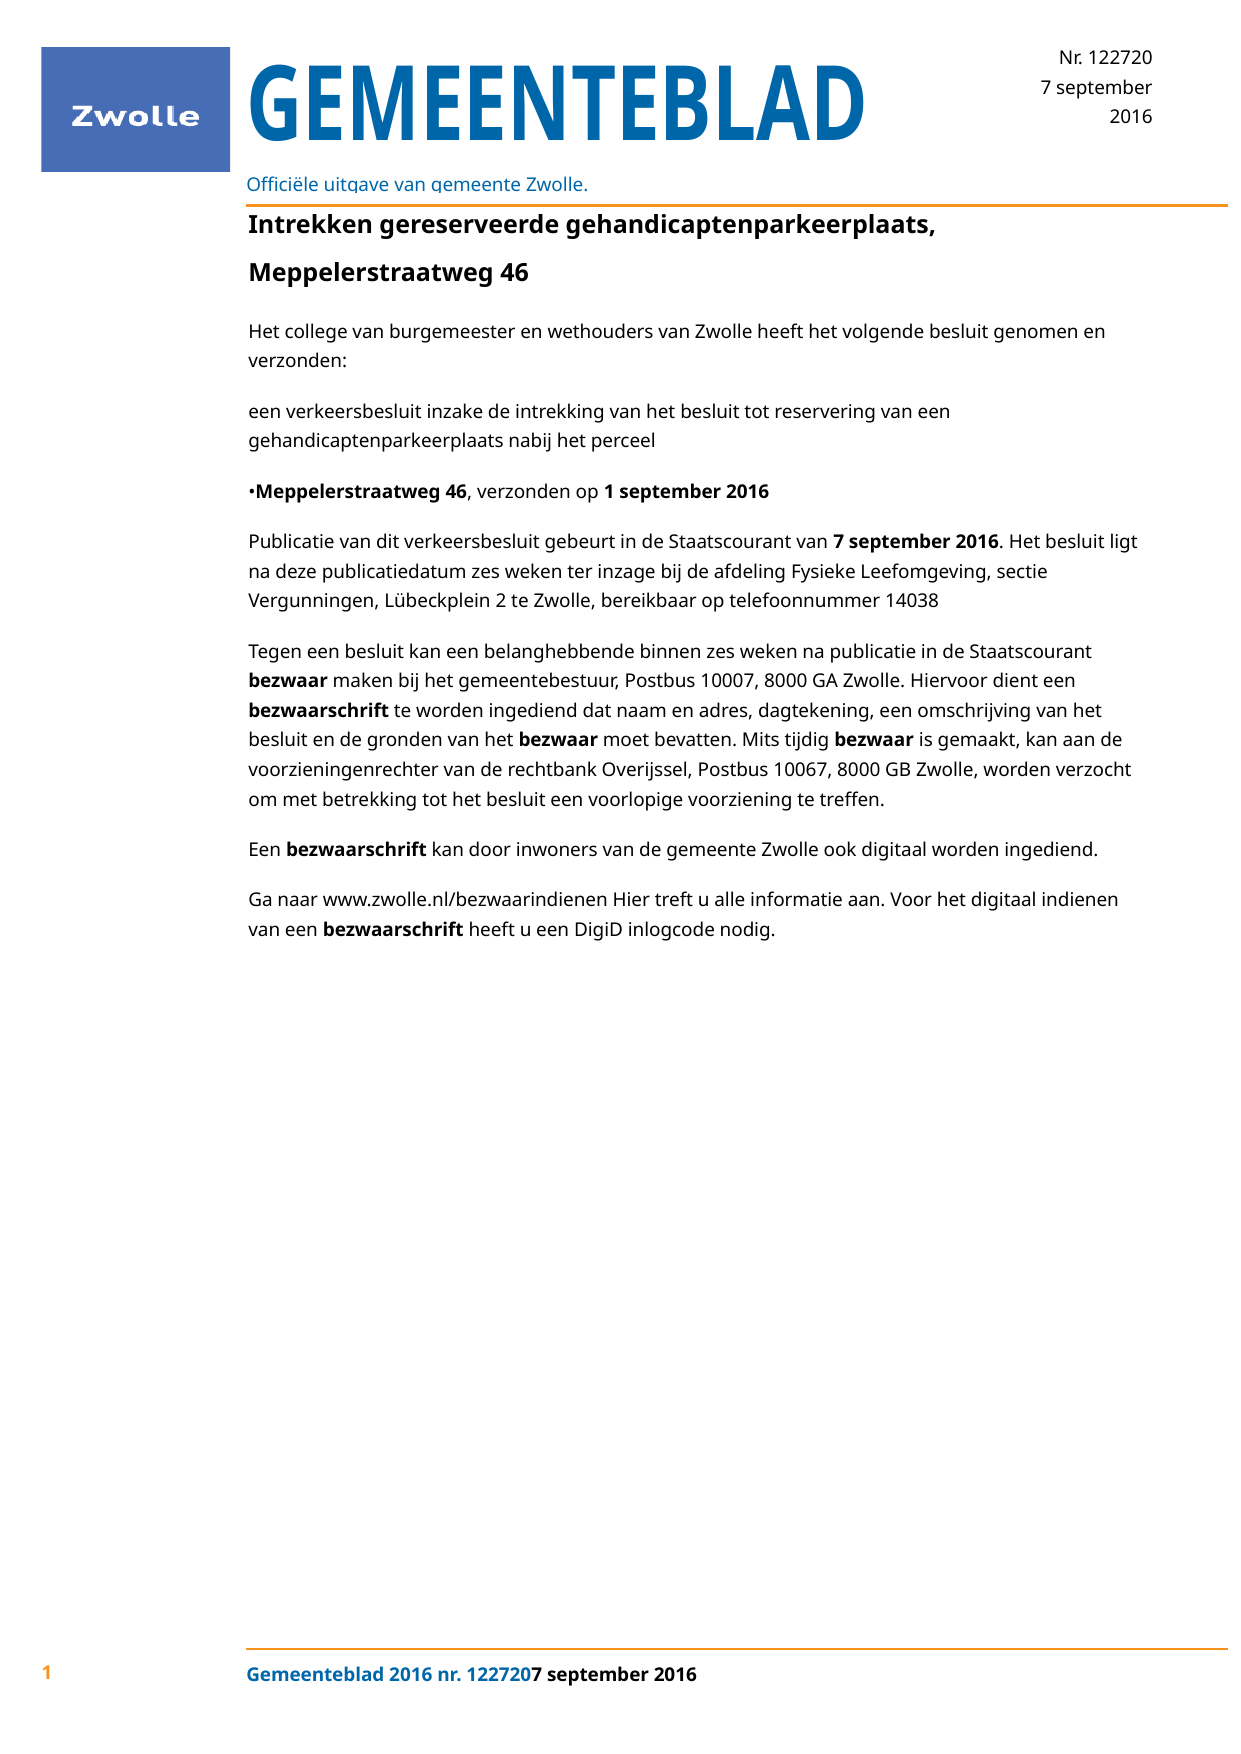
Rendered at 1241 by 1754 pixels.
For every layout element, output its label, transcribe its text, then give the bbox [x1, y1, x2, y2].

text Tegen een besluit kan een belanghebbende binnen zes weken na publicatie in de Staatscourant bezwaar maken bij het gemeentebestuur, Postbus 10007, 8000 GA Zwolle. Hiervoor dient een bezwaarschrift te worden ingediend dat naam en adres, dagtekening, een omschrijving van het besluit en de gronden van het bezwaar moet bevatten. Mits tijdig bezwaar is gemaakt, kan aan de voorzieningenrechter van de rechtbank Overijssel, Postbus 10067, 8000 GB Zwolle, worden verzocht om met betrekking tot het besluit een voorlopige voorziening te treffen. [248, 638, 1152, 812]
text Een bezwaarschrift kan door inwoners van de gemeente Zwolle ook digitaal worden ingediend. [248, 836, 1152, 862]
text een verkeersbesluit inzake de intrekking van het besluit tot reservering van een gehandicaptenparkeerplaats nabij het perceel [248, 398, 1152, 453]
text Het college van burgemeester en wethouders van Zwolle heeft het volgende besluit genomen en verzonden: [248, 318, 1152, 373]
text Publicatie van dit verkeersbesluit gebeurt in de Staatscourant van 7 september 2016. Het besluit ligt na deze publicatiedatum zes weken ter inzage bij de afdeling Fysieke Leefomgeving, sectie Vergunningen, Lübeckplein 2 te Zwolle, bereikbaar op telefoonnummer 14038 [248, 528, 1152, 613]
text Ga naar www.zwolle.nl/bezwaarindienen Hier treft u alle informatie aan. Voor het digitaal indienen van een bezwaarschrift heeft u een DigiD inlogcode nodig. [248, 887, 1152, 942]
text •Meppelerstraatweg 46, verzonden op 1 september 2016 [248, 478, 1152, 504]
text Intrekken gereserveerde gehandicaptenparkeerplaats, Meppelerstraatweg 46 [248, 207, 1152, 288]
picture [41, 47, 231, 172]
